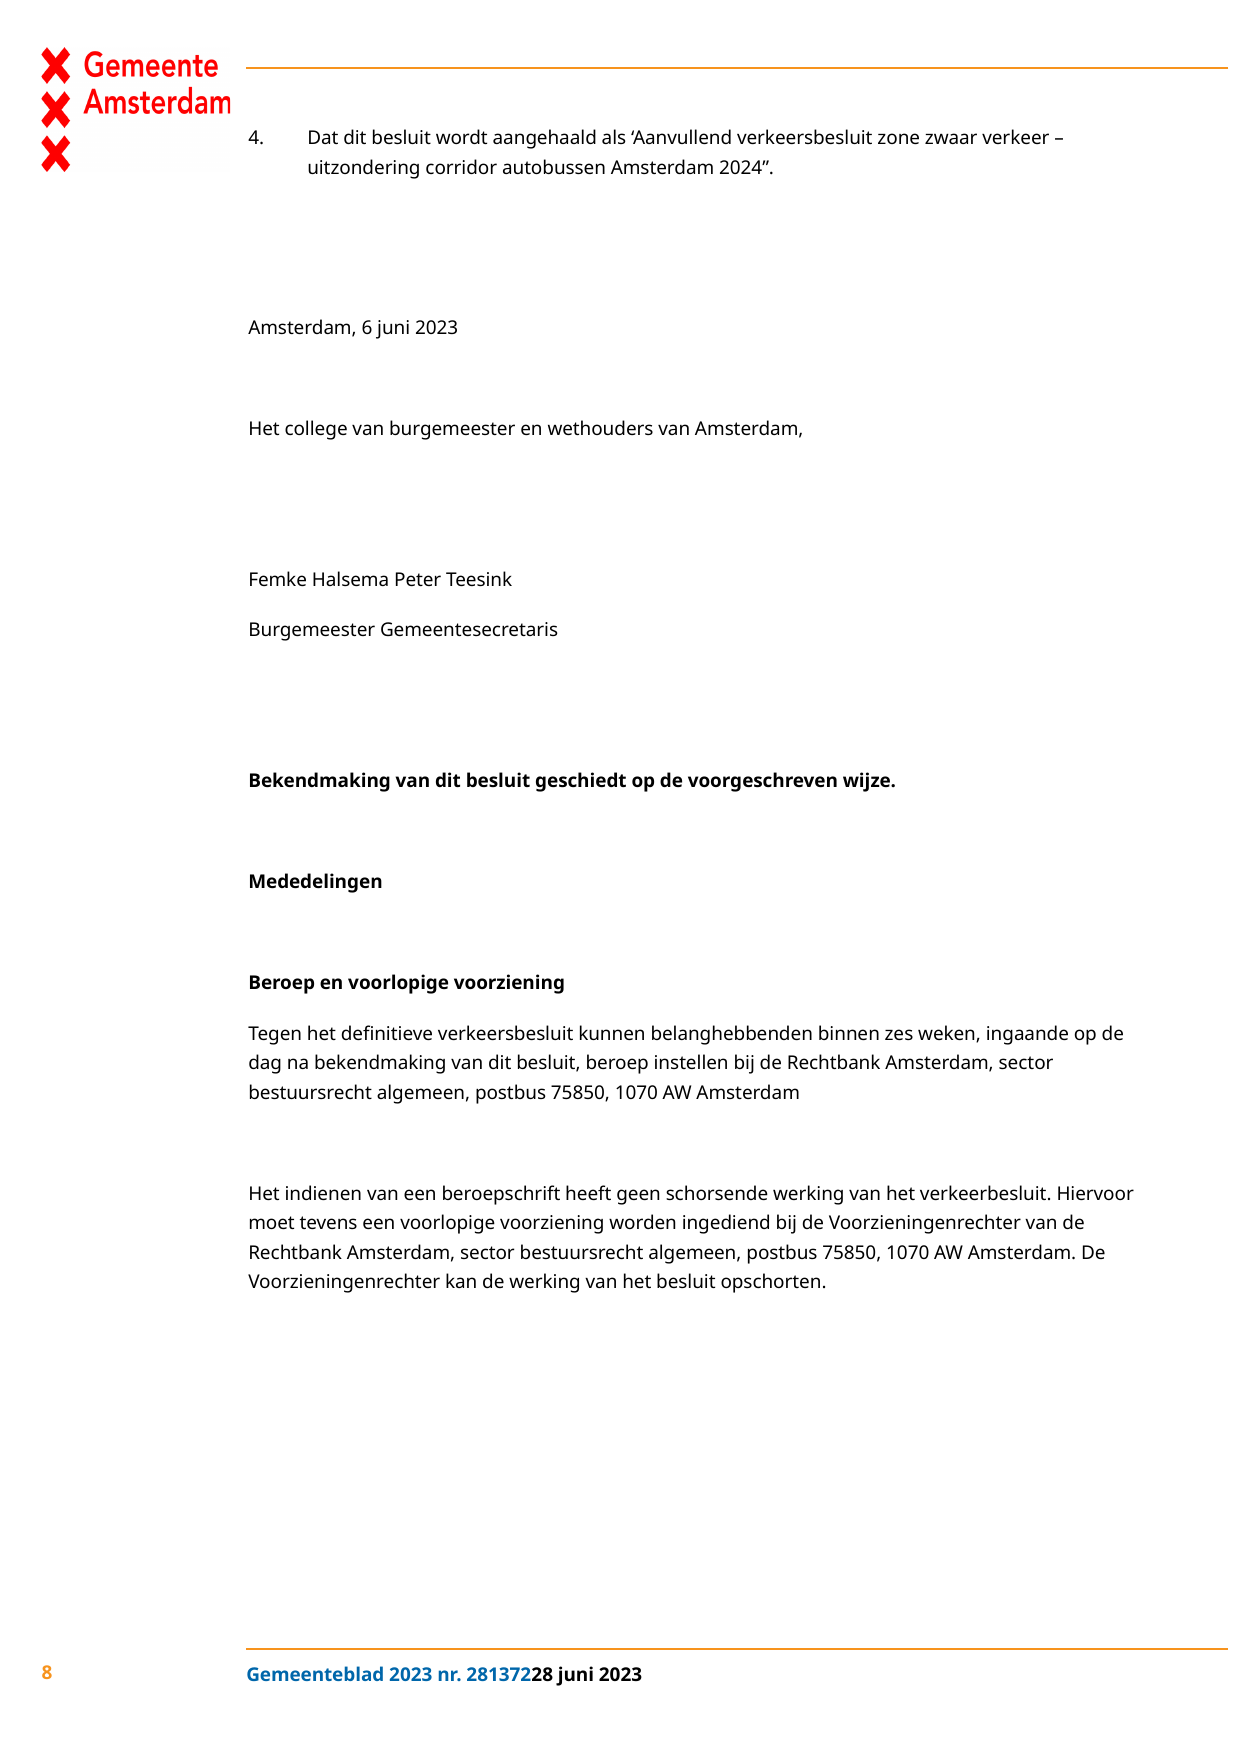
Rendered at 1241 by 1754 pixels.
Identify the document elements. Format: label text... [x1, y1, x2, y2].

text Het indienen van een beroepschrift heeft geen schorsende werking van het verkeerbesluit. Hiervoor moet tevens een voorlopige voorziening worden ingediend bij de Voorzieningenrechter van de Rechtbank Amsterdam, sector bestuursrecht algemeen, postbus 75850, 1070 AW Amsterdam. De Voorzieningenrechter kan de werking van het besluit opschorten. [248, 1180, 1152, 1294]
list Dat dit besluit wordt aangehaald als ‘Aanvullend verkeersbesluit zone zwaar verkeer – uitzondering corridor autobussen Amsterdam 2024”. [248, 124, 1152, 180]
text Mededelingen [248, 868, 1152, 894]
text Beroep en voorlopige voorziening [248, 969, 1152, 995]
text Femke Halsema Peter Teesink [248, 566, 1152, 592]
picture [41, 47, 231, 172]
text Het college van burgemeester en wethouders van Amsterdam, [248, 415, 1152, 441]
text Bekendmaking van dit besluit geschiedt op de voorgeschreven wijze. [248, 768, 1152, 793]
text Amsterdam, 6 juni 2023 [248, 314, 1152, 340]
text Tegen het definitieve verkeersbesluit kunnen belanghebbenden binnen zes weken, ingaande op de dag na bekendmaking van dit besluit, beroep instellen bij de Rechtbank Amsterdam, sector bestuursrecht algemeen, postbus 75850, 1070 AW Amsterdam [248, 1020, 1152, 1105]
text Burgemeester Gemeentesecretaris [248, 616, 1152, 642]
